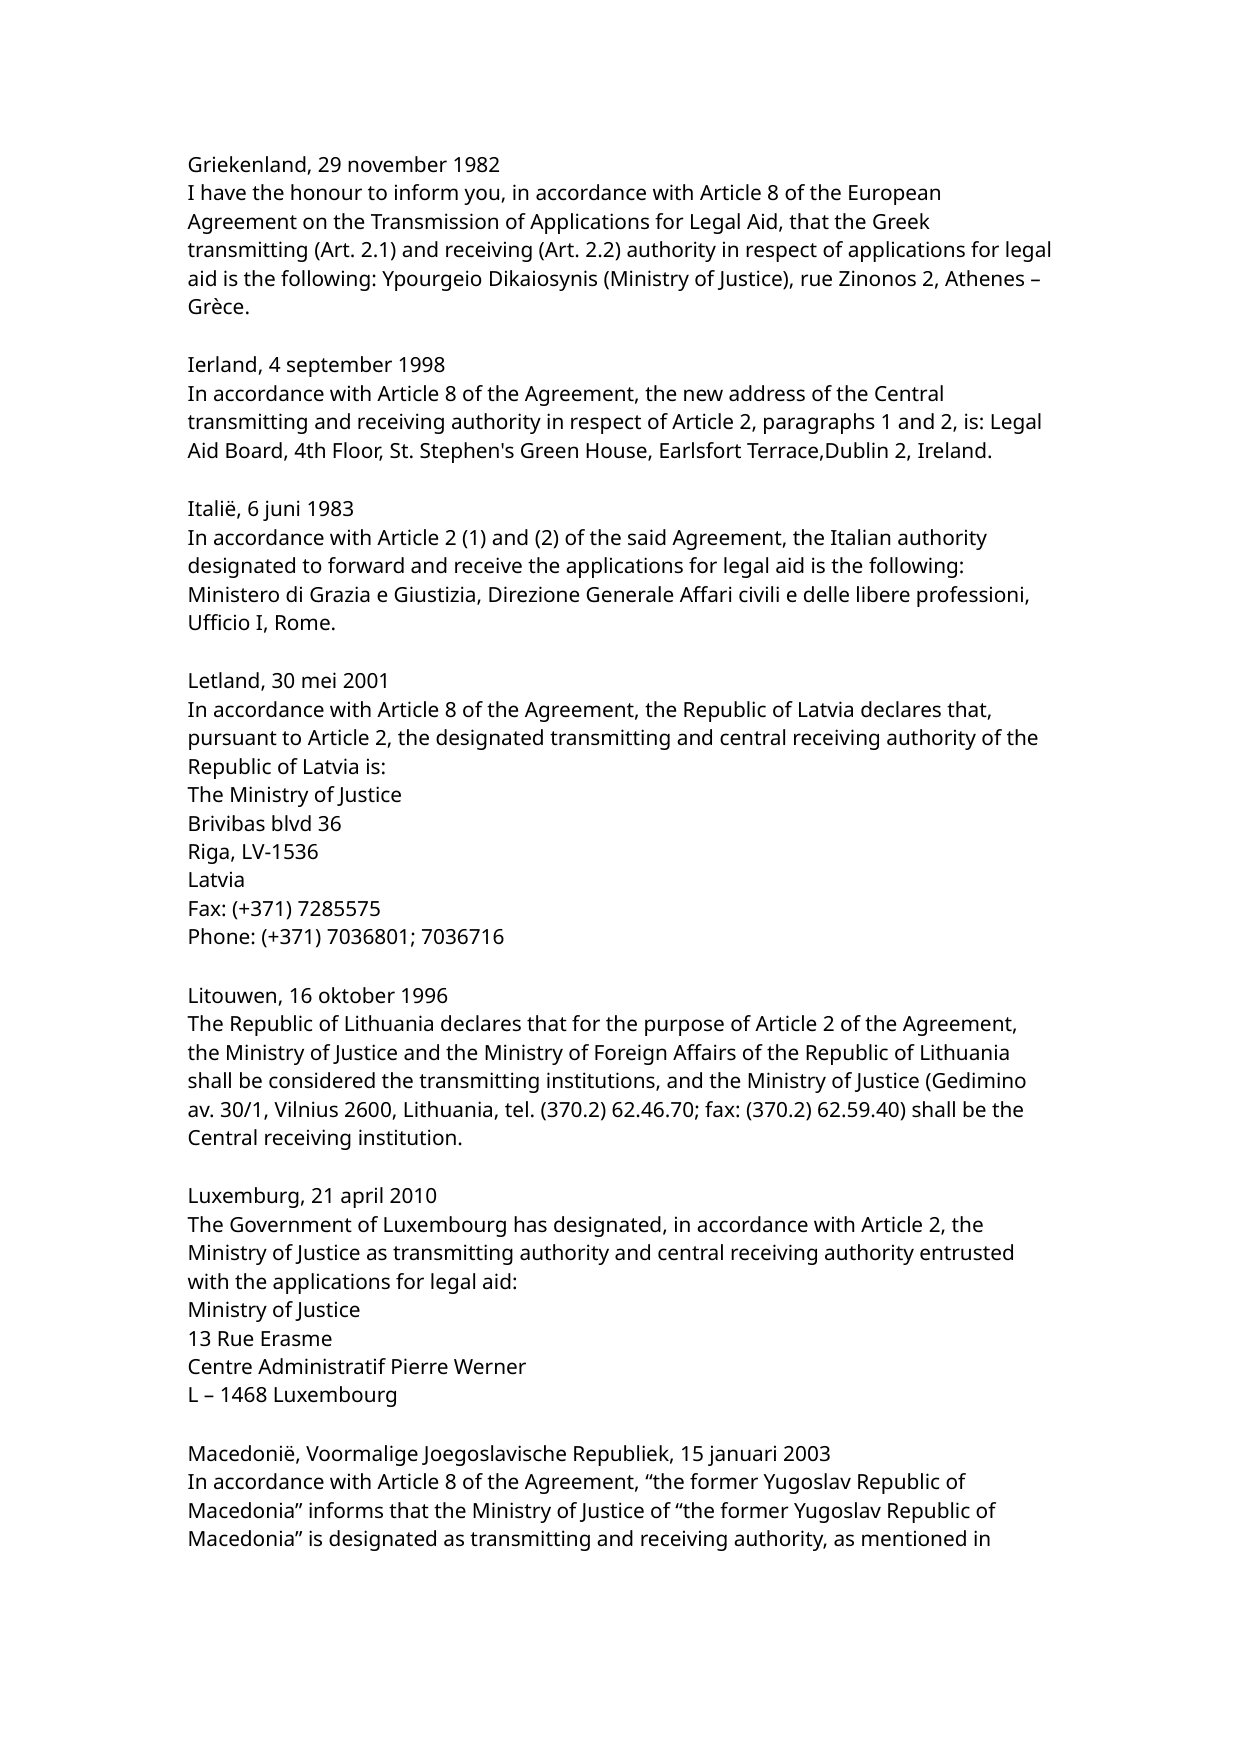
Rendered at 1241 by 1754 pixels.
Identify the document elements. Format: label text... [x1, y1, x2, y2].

text Brivibas blvd 36 [187, 809, 1053, 837]
text In accordance with Article 8 of the Agreement, the new address of the Central transmitting and receiving authority in respect of Article 2, paragraphs 1 and 2, is: Legal Aid Board, 4th Floor, St. Stephen's Green House, Earlsfort Terrace,Dublin 2, Ireland. [187, 379, 1053, 464]
text Macedonië, Voormalige Joegoslavische Republiek, 15 januari 2003 [187, 1439, 1053, 1467]
text Griekenland, 29 november 1982 [187, 150, 1053, 178]
text In accordance with Article 2 (1) and (2) of the said Agreement, the Italian authority designated to forward and receive the applications for legal aid is the following: Ministero di Grazia e Giustizia, Direzione Generale Affari civili e delle libere professioni, Ufficio I, Rome. [187, 523, 1053, 637]
text Riga, LV-1536 [187, 837, 1053, 866]
text Ierland, 4 september 1998 [187, 351, 1053, 379]
text In accordance with Article 8 of the Agreement, “the former Yugoslav Republic of Macedonia” informs that the Ministry of Justice of “the former Yugoslav Republic of Macedonia” is designated as transmitting and receiving authority, as mentioned in [187, 1467, 1053, 1553]
text I have the honour to inform you, in accordance with Article 8 of the European Agreement on the Transmission of Applications for Legal Aid, that the Greek transmitting (Art. 2.1) and receiving (Art. 2.2) authority in respect of applications for legal aid is the following: Ypourgeio Dikaiosynis (Ministry of Justice), rue Zinonos 2, Athenes – Grèce. [187, 178, 1053, 321]
text Latvia [187, 866, 1053, 894]
text Ministry of Justice [187, 1295, 1053, 1324]
text L – 1468 Luxembourg [187, 1381, 1053, 1409]
text 13 Rue Erasme [187, 1324, 1053, 1352]
text Letland, 30 mei 2001 [187, 667, 1053, 695]
text Italië, 6 juni 1983 [187, 494, 1053, 523]
text Phone: (+371) 7036801; 7036716 [187, 922, 1053, 951]
text In accordance with Article 8 of the Agreement, the Republic of Latvia declares that, pursuant to Article 2, the designated transmitting and central receiving authority of the Republic of Latvia is: [187, 695, 1053, 780]
text The Republic of Lithuania declares that for the purpose of Article 2 of the Agreement, the Ministry of Justice and the Ministry of Foreign Affairs of the Republic of Lithuania shall be considered the transmitting institutions, and the Ministry of Justice (Gedimino av. 30/1, Vilnius 2600, Lithuania, tel. (370.2) 62.46.70; fax: (370.2) 62.59.40) shall be the Central receiving institution. [187, 1009, 1053, 1152]
text Litouwen, 16 oktober 1996 [187, 981, 1053, 1009]
text Fax: (+371) 7285575 [187, 894, 1053, 922]
text Luxemburg, 21 april 2010 [187, 1182, 1053, 1210]
text Centre Administratif Pierre Werner [187, 1352, 1053, 1381]
text The Government of Luxembourg has designated, in accordance with Article 2, the Ministry of Justice as transmitting authority and central receiving authority entrusted with the applications for legal aid: [187, 1210, 1053, 1295]
text The Ministry of Justice [187, 780, 1053, 809]
